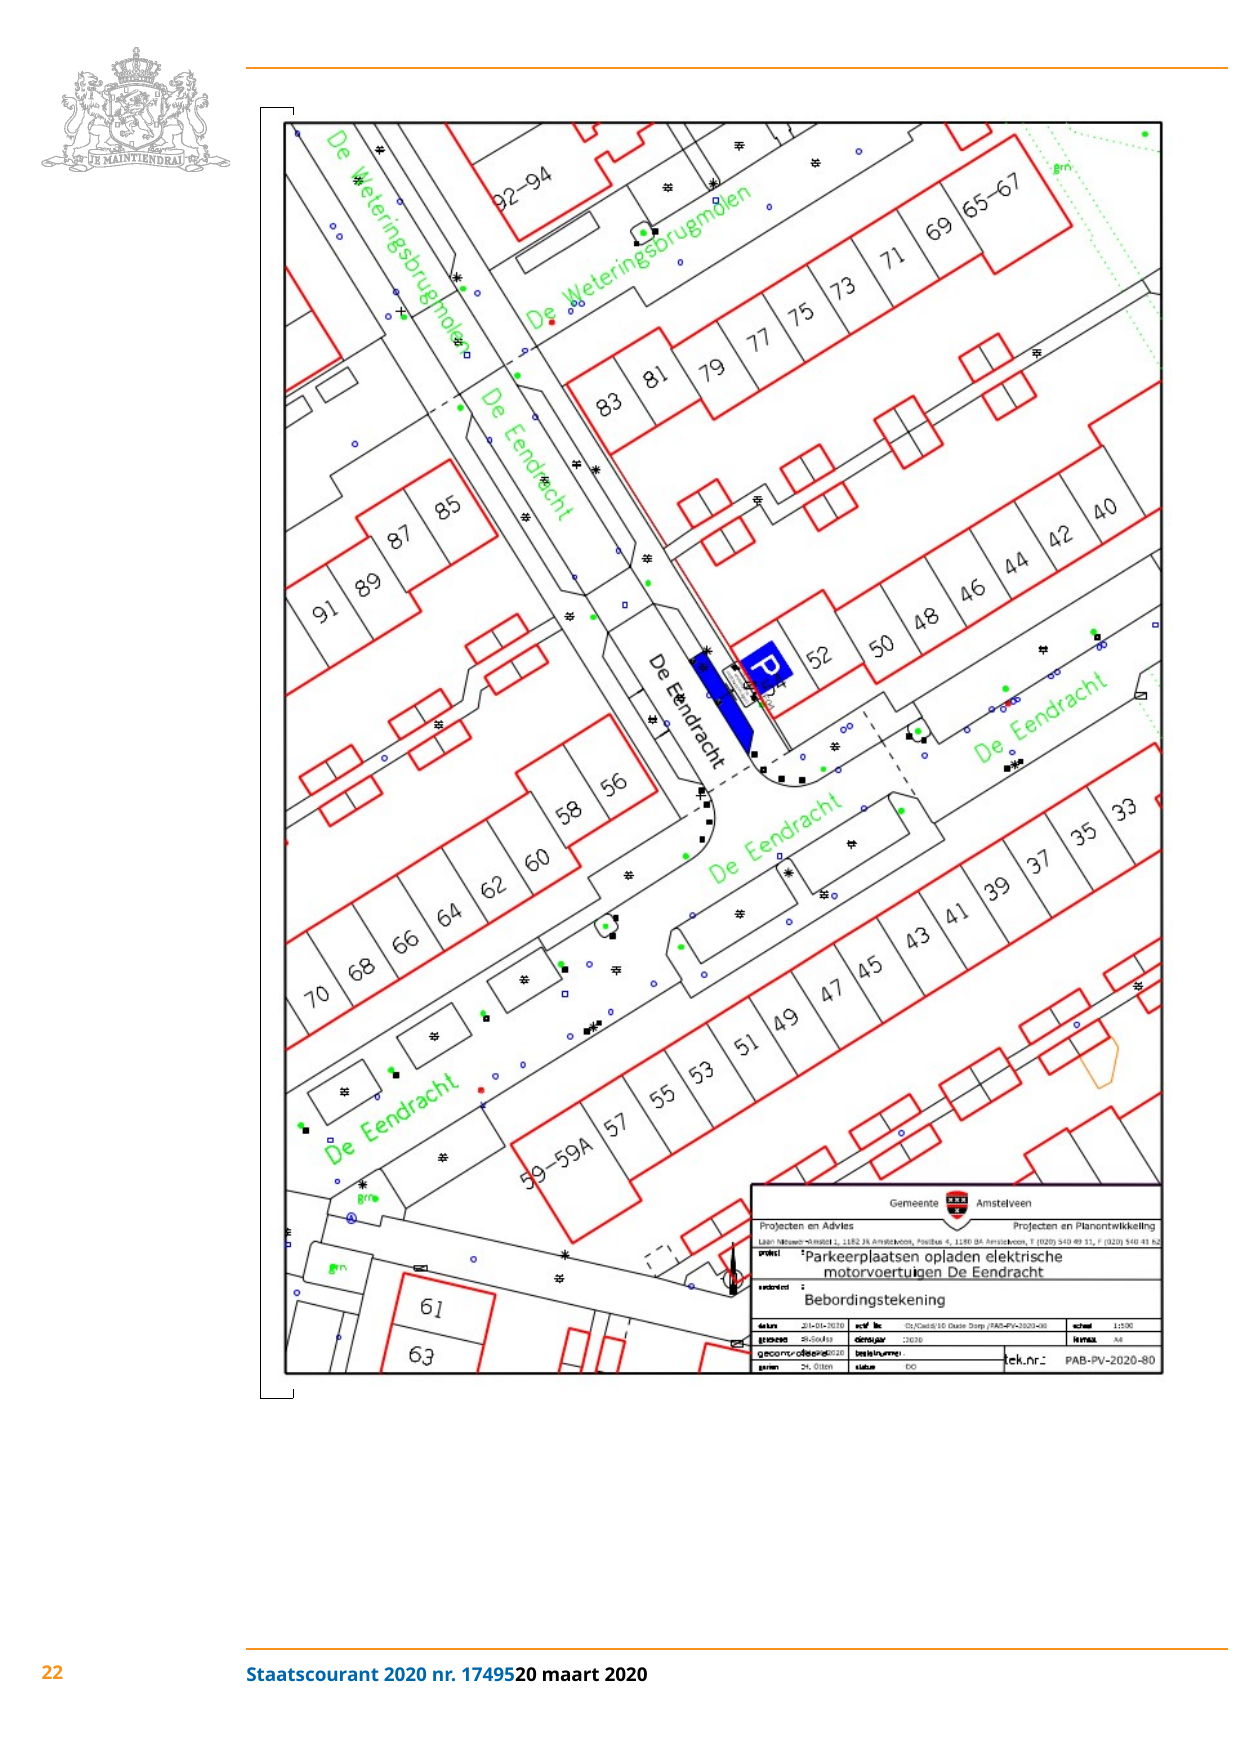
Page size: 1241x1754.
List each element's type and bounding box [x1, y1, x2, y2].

picture [41, 47, 231, 172]
picture [268, 115, 1173, 1389]
